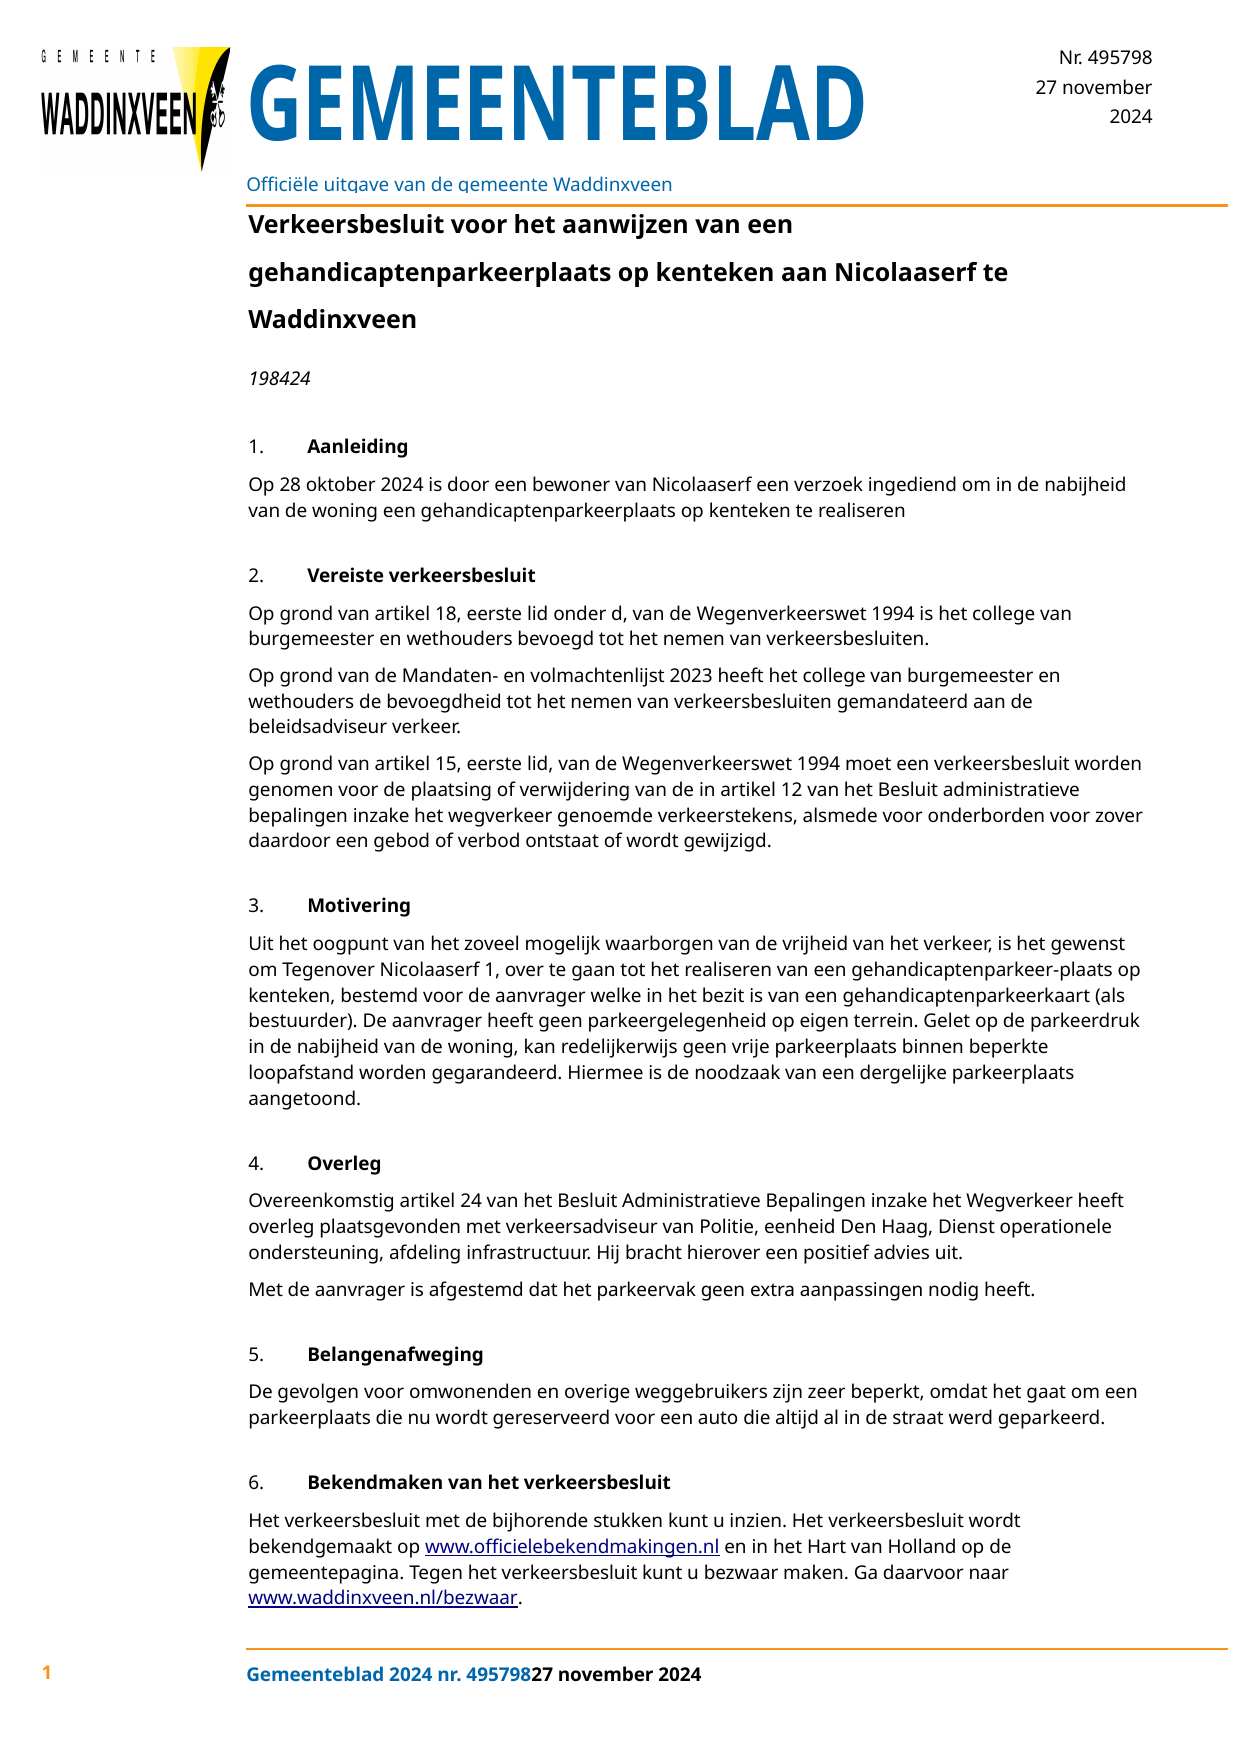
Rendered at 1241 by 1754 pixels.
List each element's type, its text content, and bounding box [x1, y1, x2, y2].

text Overeenkomstig artikel 24 van het Besluit Administratieve Bepalingen inzake het Wegverkeer heeft overleg plaatsgevonden met verkeersadviseur van Politie, eenheid Den Haag, Dienst operationele ondersteuning, afdeling infrastructuur. Hij bracht hierover een positief advies uit. [248, 1188, 1152, 1265]
text Op grond van de Mandaten- en volmachtenlijst 2023 heeft het college van burgemeester en wethouders de bevoegdheid tot het nemen van verkeersbesluiten gemandateerd aan de beleidsadviseur verkeer. [248, 662, 1152, 739]
text Verkeersbesluit voor het aanwijzen van een gehandicaptenparkeerplaats op kenteken aan Nicolaaserf te Waddinxveen [248, 207, 1152, 336]
text Met de aanvrager is afgestemd dat het parkeervak geen extra aanpassingen nodig heeft. [248, 1276, 1152, 1302]
list Motivering [248, 892, 1152, 918]
text Het verkeersbesluit met de bijhorende stukken kunt u inzien. Het verkeersbesluit wordt bekendgemaakt op www.officielebekendmakingen.nl en in het Hart van Holland op de gemeentepagina. Tegen het verkeersbesluit kunt u bezwaar maken. Ga daarvoor naar www.waddinxveen.nl/bezwaar. [248, 1507, 1152, 1610]
list Bekendmaken van het verkeersbesluit [248, 1469, 1152, 1495]
text Op 28 oktober 2024 is door een bewoner van Nicolaaserf een verzoek ingediend om in de nabijheid van de woning een gehandicaptenparkeerplaats op kenteken te realiseren [248, 471, 1152, 523]
picture [41, 47, 231, 172]
text Uit het oogpunt van het zoveel mogelijk waarborgen van de vrijheid van het verkeer, is het gewenst om Tegenover Nicolaaserf 1, over te gaan tot het realiseren van een gehandicaptenparkeer-plaats op kenteken, bestemd voor de aanvrager welke in het bezit is van een gehandicaptenparkeerkaart (als bestuurder). De aanvrager heeft geen parkeergelegenheid op eigen terrein. Gelet op de parkeerdruk in de nabijheid van de woning, kan redelijkerwijs geen vrije parkeerplaats binnen beperkte loopafstand worden gegarandeerd. Hiermee is de noodzaak van een dergelijke parkeerplaats aangetoond. [248, 930, 1152, 1111]
text 198424 [248, 366, 1152, 391]
list Belangenafweging [248, 1341, 1152, 1367]
text Op grond van artikel 15, eerste lid, van de Wegenverkeerswet 1994 moet een verkeersbesluit worden genomen voor de plaatsing of verwijdering van de in artikel 12 van het Besluit administratieve bepalingen inzake het wegverkeer genoemde verkeerstekens, alsmede voor onderborden voor zover daardoor een gebod of verbod ontstaat of wordt gewijzigd. [248, 750, 1152, 853]
list Overleg [248, 1150, 1152, 1176]
text De gevolgen voor omwonenden en overige weggebruikers zijn zeer beperkt, omdat het gaat om een parkeerplaats die nu wordt gereserveerd voor een auto die altijd al in de straat werd geparkeerd. [248, 1379, 1152, 1430]
list Vereiste verkeersbesluit [248, 562, 1152, 588]
list Aanleiding [248, 433, 1152, 459]
text Op grond van artikel 18, eerste lid onder d, van de Wegenverkeerswet 1994 is het college van burgemeester en wethouders bevoegd tot het nemen van verkeersbesluiten. [248, 600, 1152, 651]
